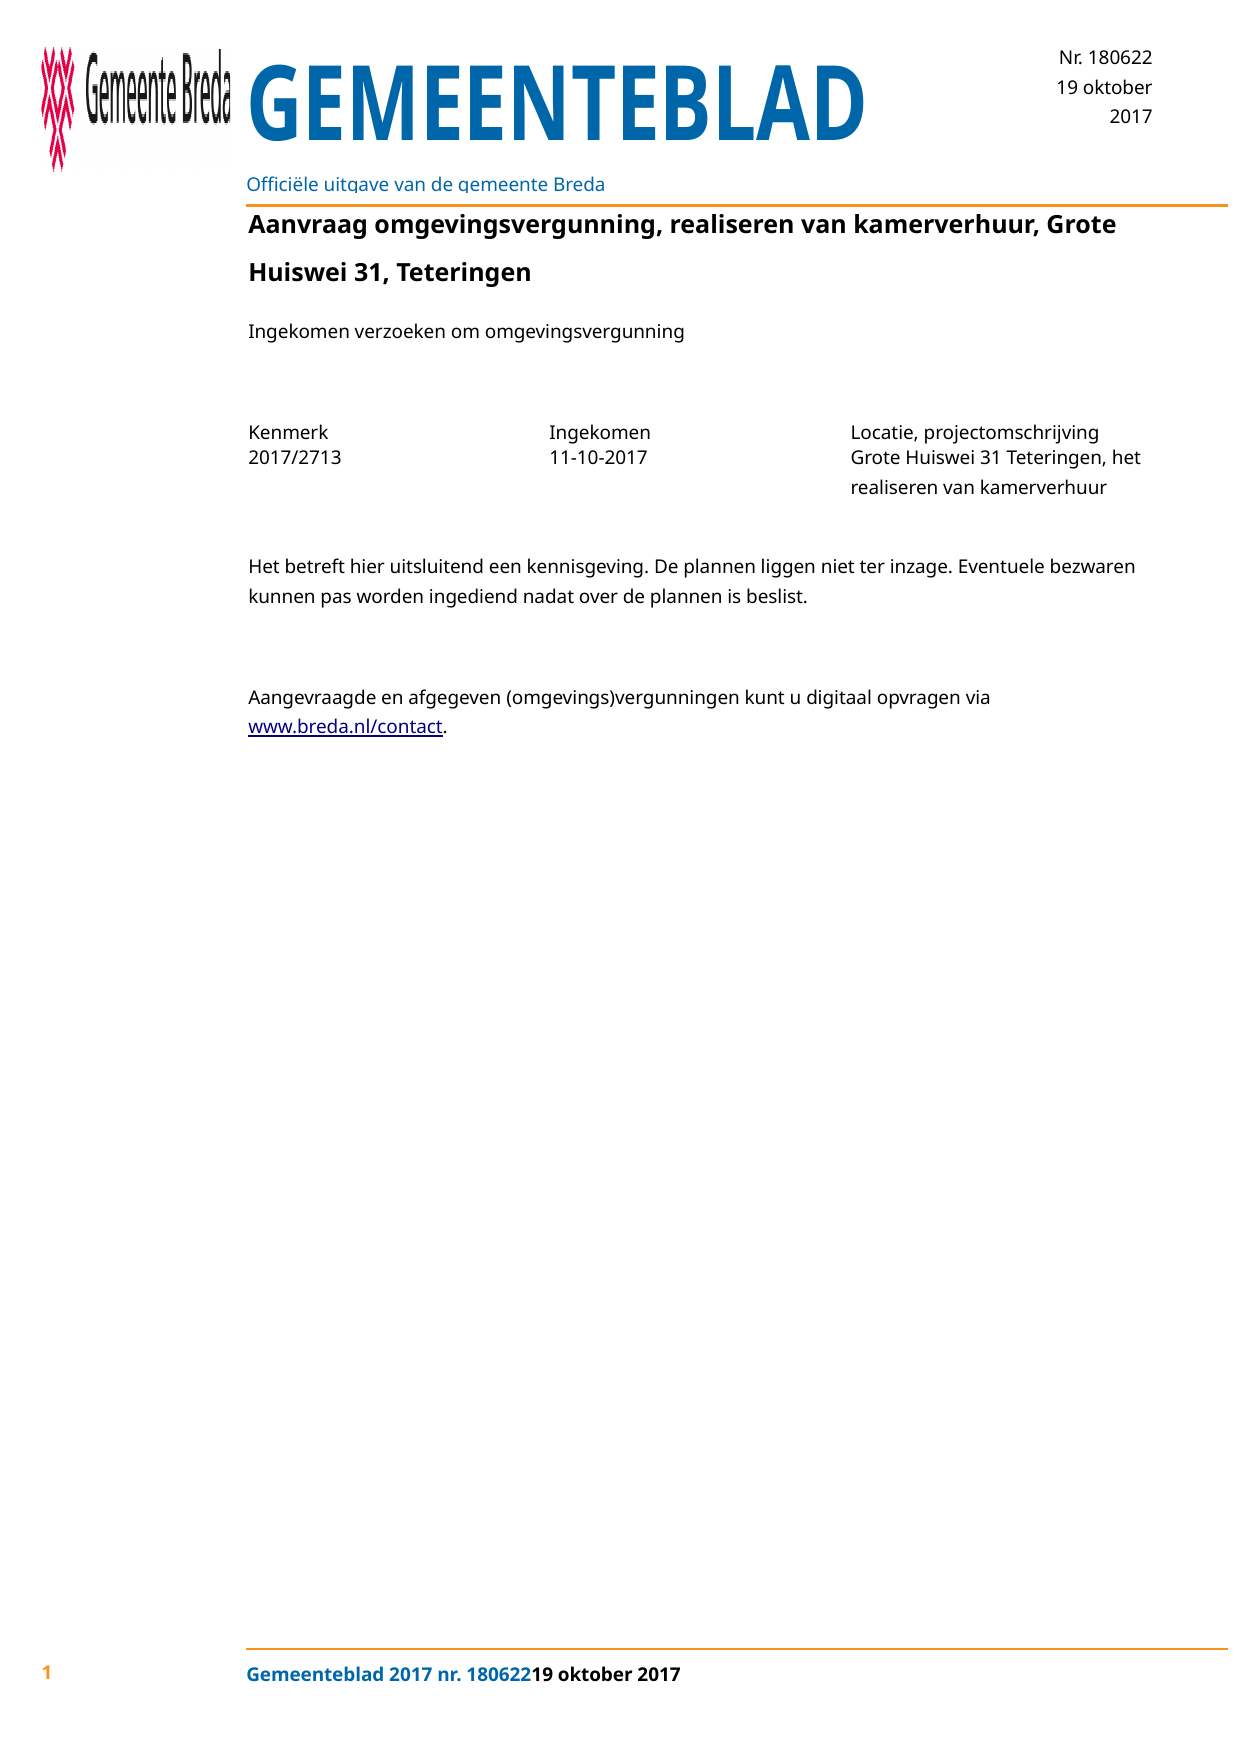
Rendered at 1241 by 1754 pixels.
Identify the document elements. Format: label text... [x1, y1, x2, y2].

text Aangevraagde en afgegeven (omgevings)vergunningen kunt u digitaal opvragen via www.breda.nl/contact. [248, 684, 1152, 739]
table_cell 11-10-2017 [549, 445, 850, 500]
text Ingekomen verzoeken om omgevingsvergunning [248, 318, 1152, 344]
table_cell Grote Huiswei 31 Teteringen, het realiseren van kamerverhuur [850, 445, 1152, 500]
picture [41, 47, 231, 172]
table_cell 2017/2713 [248, 445, 549, 500]
text Het betreft hier uitsluitend een kennisgeving. De plannen liggen niet ter inzage. Eventuele bezwaren kunnen pas worden ingediend nadat over de plannen is beslist. [248, 553, 1152, 609]
text Aanvraag omgevingsvergunning, realiseren van kamerverhuur, Grote Huiswei 31, Teteringen [248, 207, 1152, 288]
table_header Locatie, projectomschrijving [850, 419, 1152, 444]
table_header Kenmerk [248, 419, 549, 444]
table_header Ingekomen [549, 419, 850, 444]
